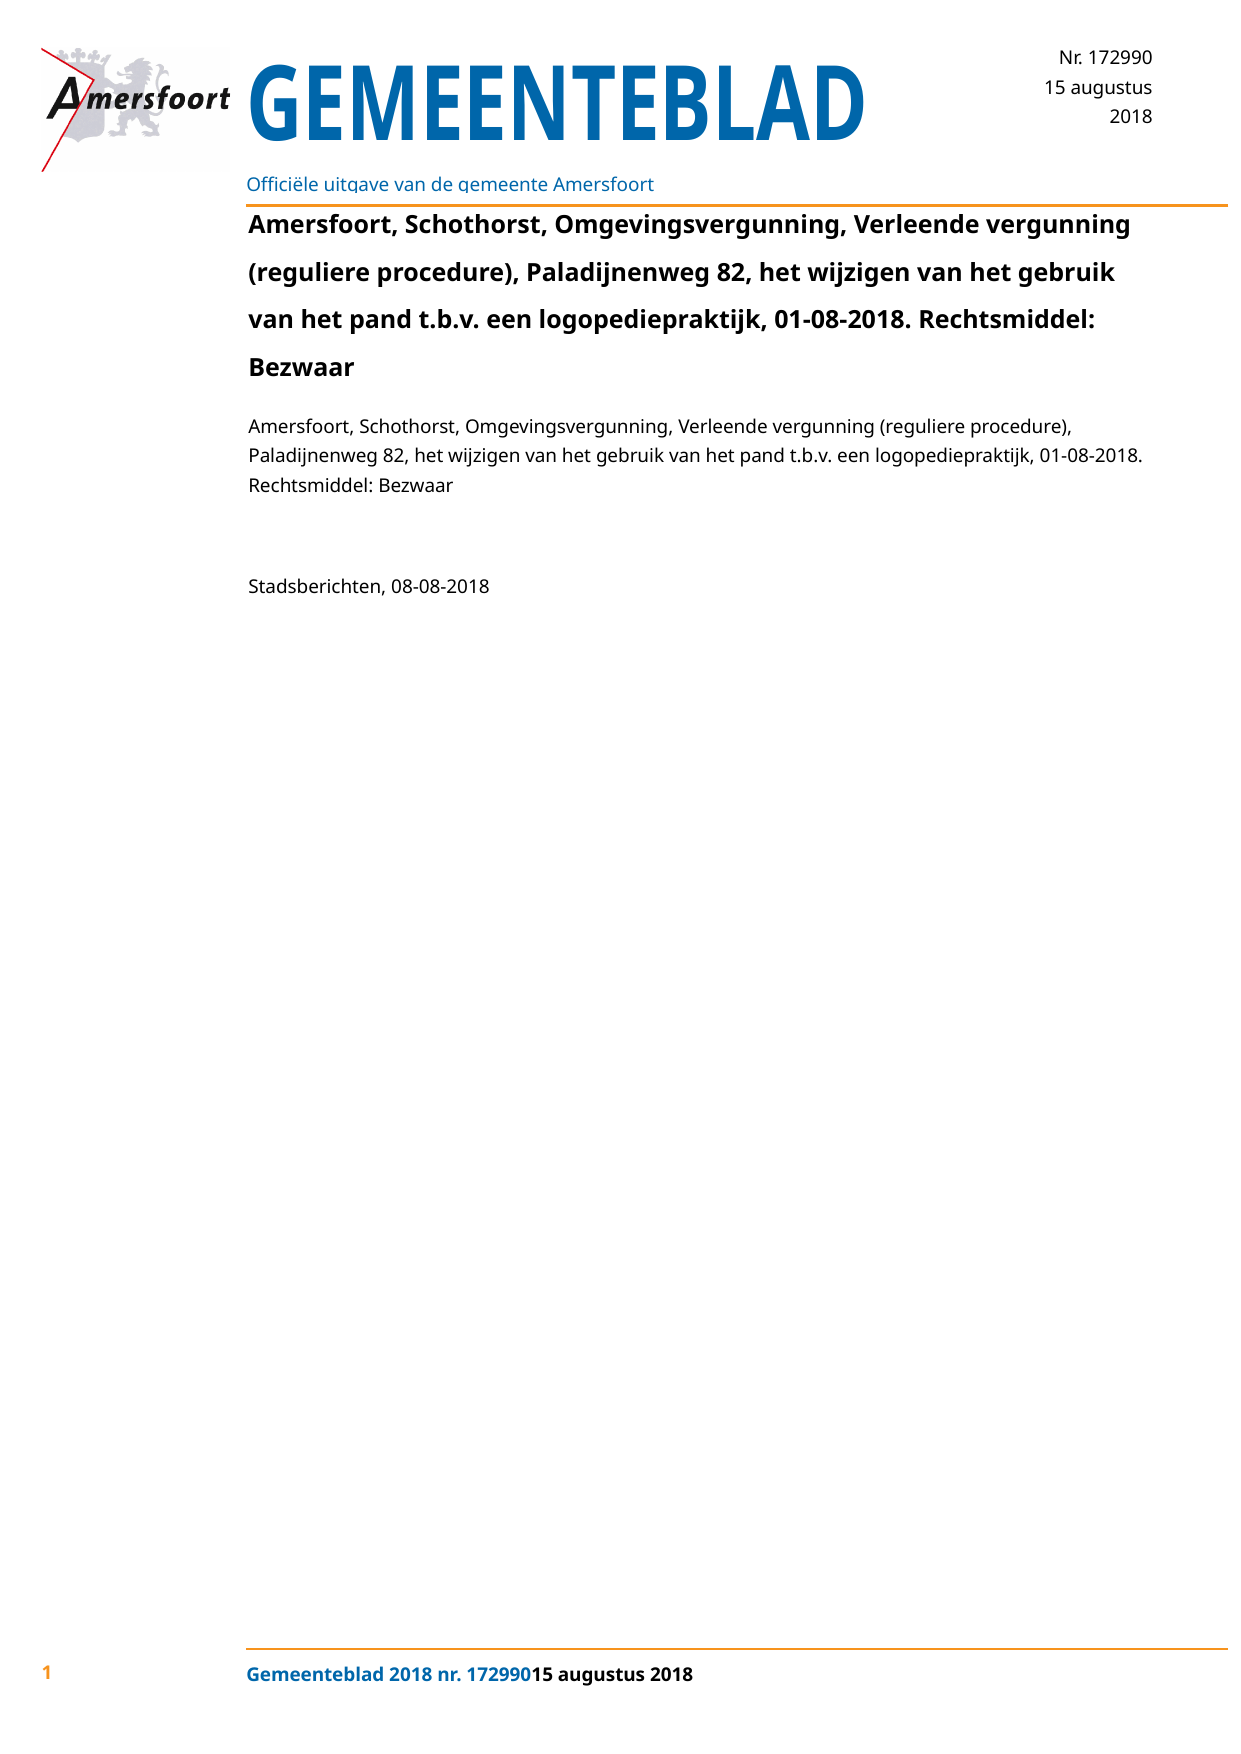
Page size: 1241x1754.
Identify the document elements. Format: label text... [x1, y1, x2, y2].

text Stadsberichten, 08-08-2018 [248, 573, 1152, 599]
picture [41, 47, 231, 172]
text Amersfoort, Schothorst, Omgevingsvergunning, Verleende vergunning (reguliere procedure), Paladijnenweg 82, het wijzigen van het gebruik van het pand t.b.v. een logopediepraktijk, 01-08-2018. Rechtsmiddel: Bezwaar [248, 207, 1152, 384]
text Amersfoort, Schothorst, Omgevingsvergunning, Verleende vergunning (reguliere procedure), Paladijnenweg 82, het wijzigen van het gebruik van het pand t.b.v. een logopediepraktijk, 01-08-2018. Rechtsmiddel: Bezwaar [248, 413, 1152, 498]
